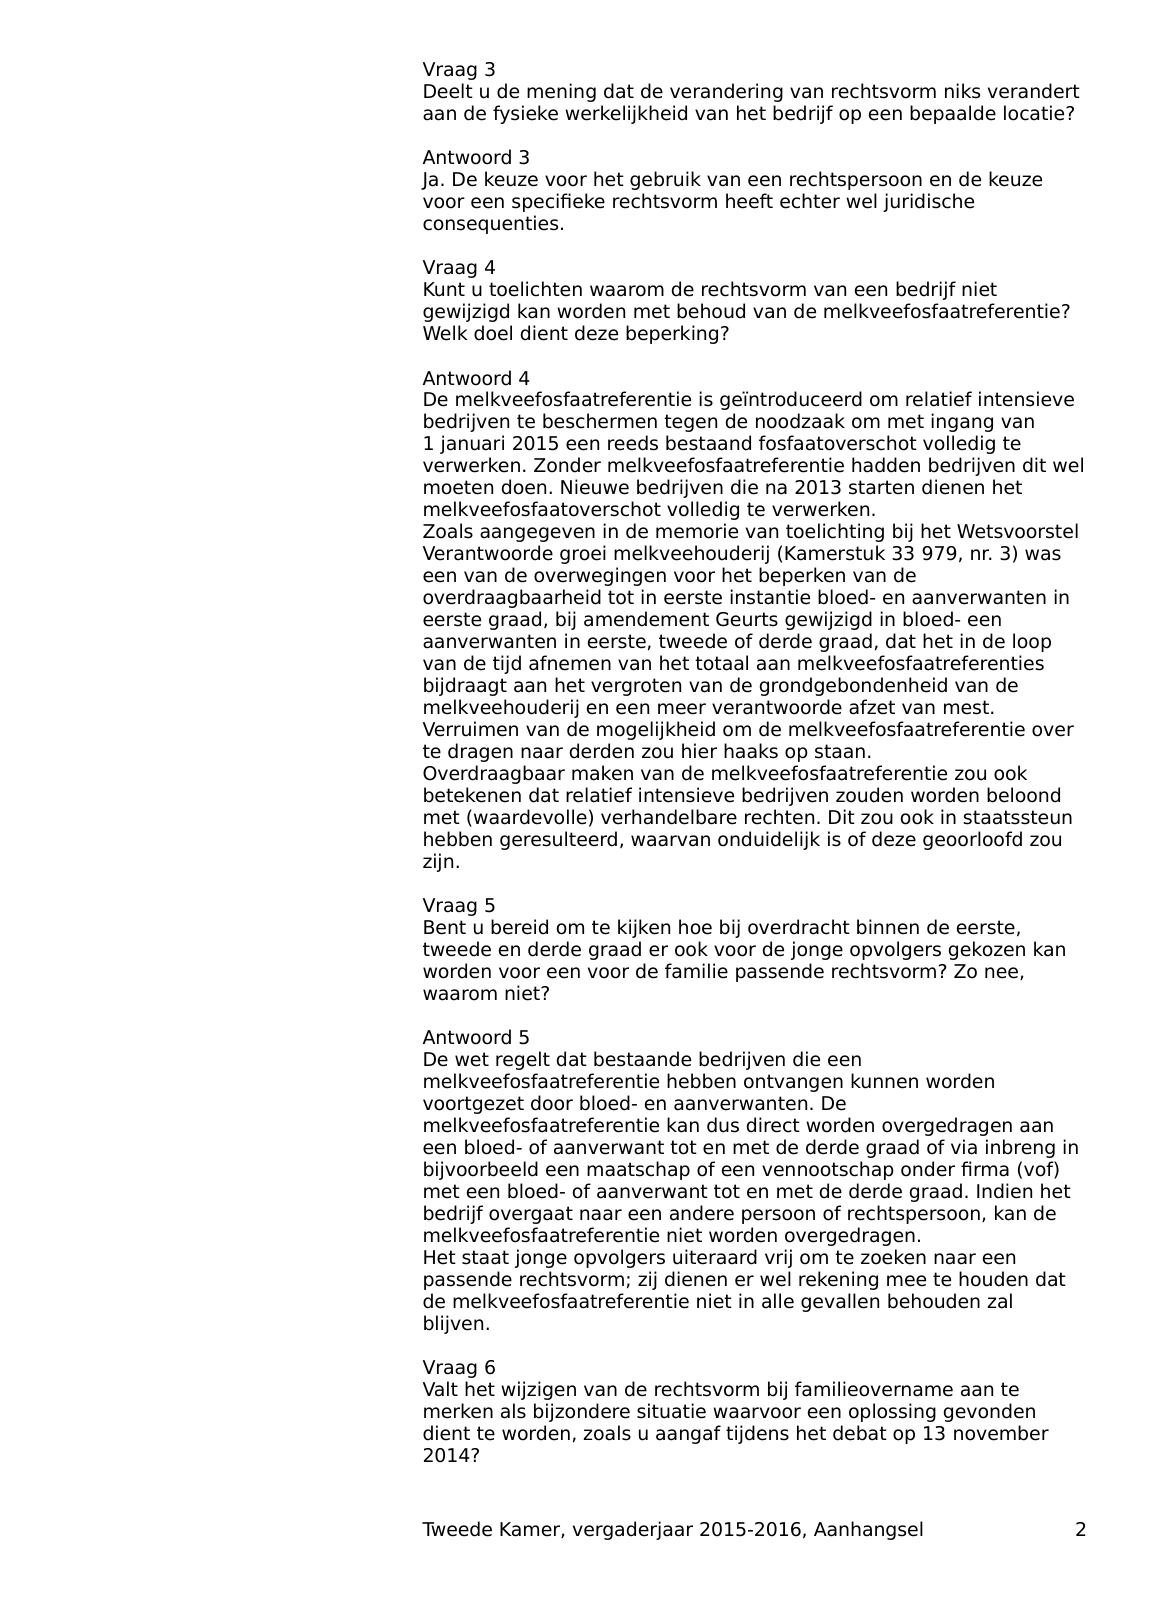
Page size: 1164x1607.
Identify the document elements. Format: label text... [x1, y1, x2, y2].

text Zoals aangegeven in de memorie van toelichting bij het Wetsvoorstel Verantwoorde groei melkveehouderij (Kamerstuk 33 979, nr. 3) was een van de overwegingen voor het beperken van de overdraagbaarheid tot in eerste instantie bloed- en aanverwanten in eerste graad, bij amendement Geurts gewijzigd in bloed- een aanverwanten in eerste, tweede of derde graad, dat het in de loop van de tijd afnemen van het totaal aan melkveefosfaatreferenties bijdraagt aan het vergroten van de grondgebondenheid van de melkveehouderij en een meer verantwoorde afzet van mest. Verruimen van de mogelijkheid om de melkveefosfaatreferentie over te dragen naar derden zou hier haaks op staan. [422, 521, 1087, 763]
text Ja. De keuze voor het gebruik van een rechtspersoon en de keuze voor een specifieke rechtsvorm heeft echter wel juridische consequenties. [422, 169, 1087, 235]
text Bent u bereid om te kijken hoe bij overdracht binnen de eerste, tweede en derde graad er ook voor de jonge opvolgers gekozen kan worden voor een voor de familie passende rechtsvorm? Zo nee, waarom niet? [422, 917, 1087, 1005]
text Overdraagbaar maken van de melkveefosfaatreferentie zou ook betekenen dat relatief intensieve bedrijven zouden worden beloond met (waardevolle) verhandelbare rechten. Dit zou ook in staatssteun hebben geresulteerd, waarvan onduidelijk is of deze geoorloofd zou zijn. [422, 763, 1087, 873]
text Vraag 3 [422, 59, 1087, 81]
text Vraag 6 [422, 1357, 1087, 1379]
text Kunt u toelichten waarom de rechtsvorm van een bedrijf niet gewijzigd kan worden met behoud van de melkveefosfaatreferentie? Welk doel dient deze beperking? [422, 279, 1087, 345]
text Vraag 4 [422, 257, 1087, 279]
text De melkveefosfaatreferentie is geïntroduceerd om relatief intensieve bedrijven te beschermen tegen de noodzaak om met ingang van 1 januari 2015 een reeds bestaand fosfaatoverschot volledig te verwerken. Zonder melkveefosfaatreferentie hadden bedrijven dit wel moeten doen. Nieuwe bedrijven die na 2013 starten dienen het melkveefosfaatoverschot volledig te verwerken. [422, 389, 1087, 521]
text Valt het wijzigen van de rechtsvorm bij familieovername aan te merken als bijzondere situatie waarvoor een oplossing gevonden dient te worden, zoals u aangaf tijdens het debat op 13 november 2014? [422, 1379, 1087, 1467]
text De wet regelt dat bestaande bedrijven die een melkveefosfaatreferentie hebben ontvangen kunnen worden voortgezet door bloed- en aanverwanten. De melkveefosfaatreferentie kan dus direct worden overgedragen aan een bloed- of aanverwant tot en met de derde graad of via inbreng in bijvoorbeeld een maatschap of een vennootschap onder firma (vof) met een bloed- of aanverwant tot en met de derde graad. Indien het bedrijf overgaat naar een andere persoon of rechtspersoon, kan de melkveefosfaatreferentie niet worden overgedragen. [422, 1049, 1087, 1247]
text Deelt u de mening dat de verandering van rechtsvorm niks verandert aan de fysieke werkelijkheid van het bedrijf op een bepaalde locatie? [422, 81, 1087, 125]
text Het staat jonge opvolgers uiteraard vrij om te zoeken naar een passende rechtsvorm; zij dienen er wel rekening mee te houden dat de melkveefosfaatreferentie niet in alle gevallen behouden zal blijven. [422, 1247, 1087, 1335]
text Antwoord 3 [422, 147, 1087, 169]
text Antwoord 4 [422, 367, 1087, 389]
text Antwoord 5 [422, 1027, 1087, 1049]
text Vraag 5 [422, 895, 1087, 917]
